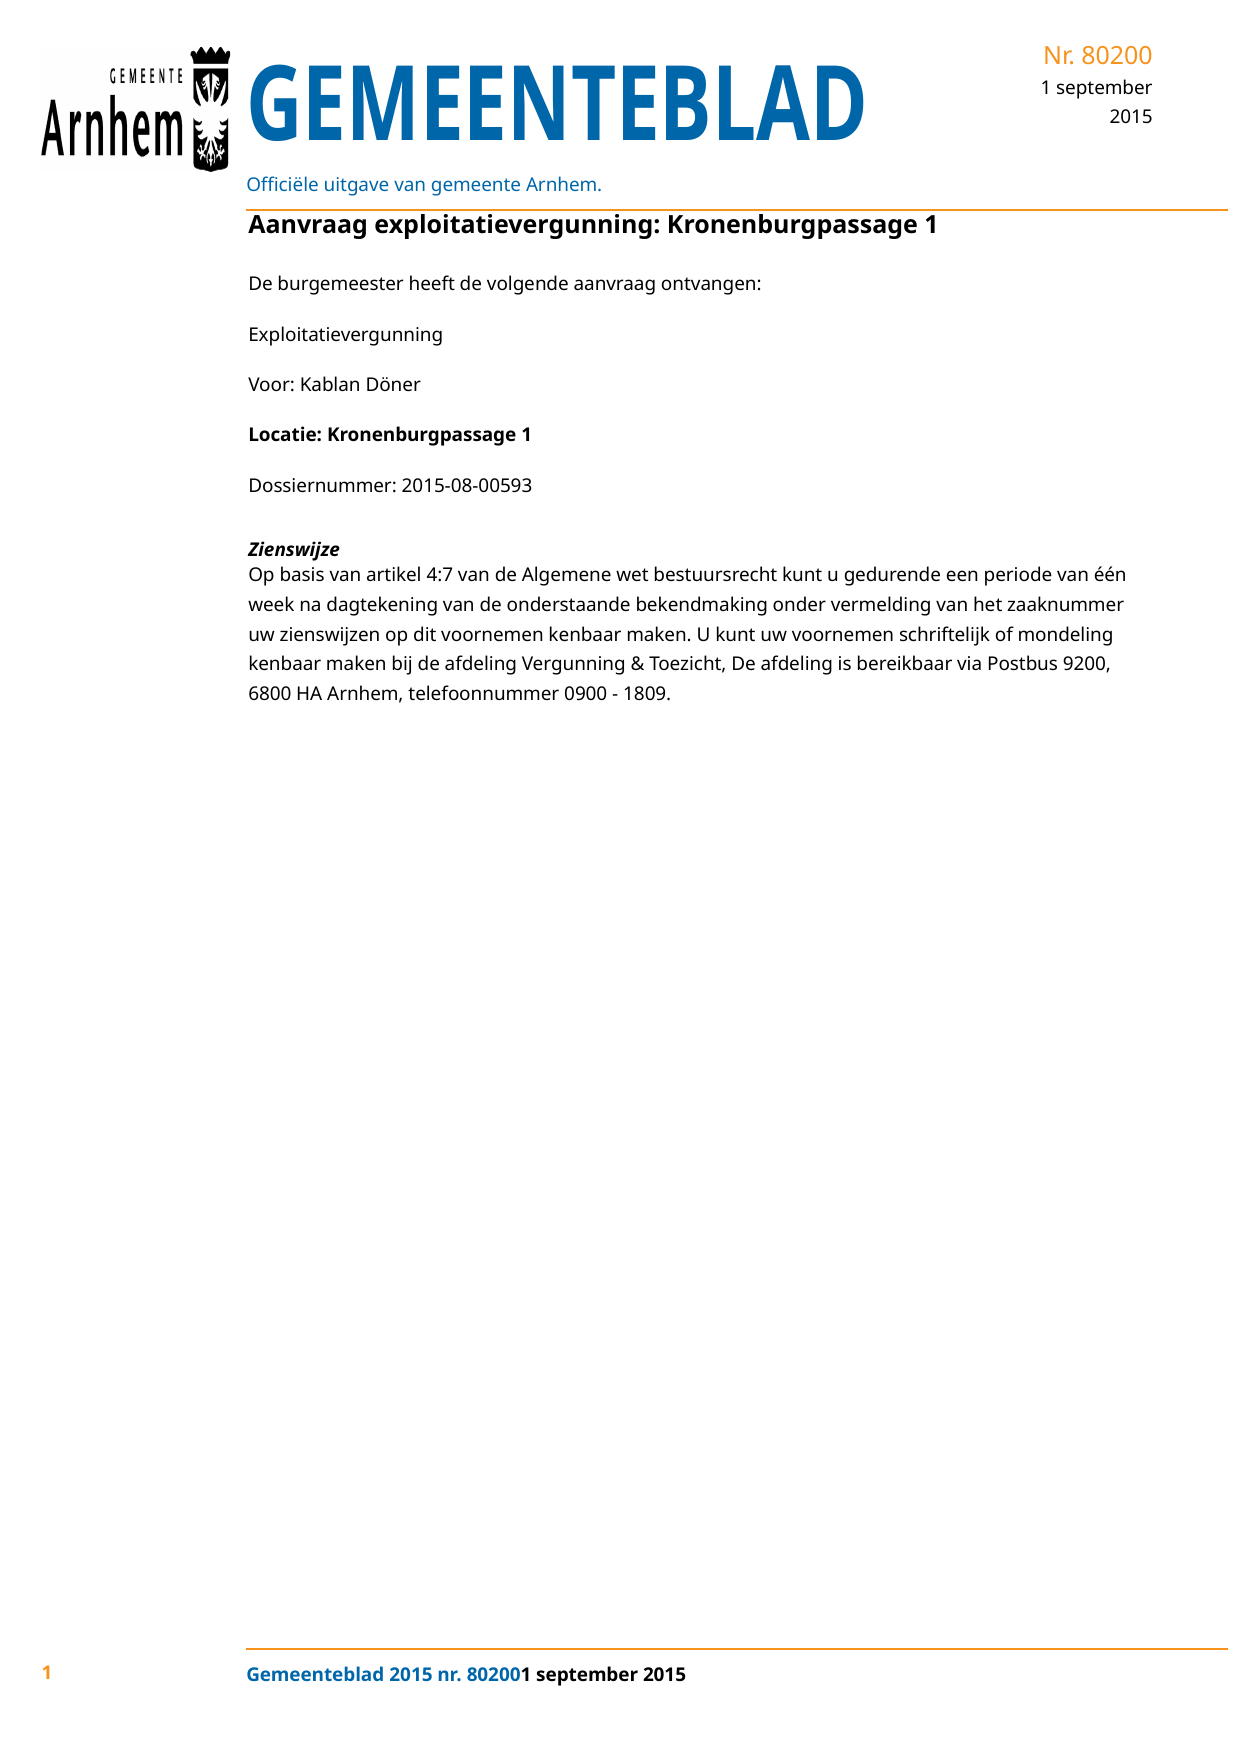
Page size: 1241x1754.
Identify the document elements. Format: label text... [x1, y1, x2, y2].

text Locatie: Kronenburgpassage 1 [248, 422, 1152, 447]
text Zienswijze [248, 536, 1152, 562]
picture [41, 47, 231, 172]
text Dossiernummer: 2015-08-00593 [248, 472, 1152, 498]
text Exploitatievergunning [248, 321, 1152, 346]
text Voor: Kablan Döner [248, 371, 1152, 397]
text Op basis van artikel 4:7 van de Algemene wet bestuursrecht kunt u gedurende een periode van één week na dagtekening van de onderstaande bekendmaking onder vermelding van het zaaknummer uw zienswijzen op dit voornemen kenbaar maken. U kunt uw voornemen schriftelijk of mondeling kenbaar maken bij de afdeling Vergunning & Toezicht, De afdeling is bereikbaar via Postbus 9200, 6800 HA Arnhem, telefoonnummer 0900 - 1809. [248, 562, 1152, 706]
text Aanvraag exploitatievergunning: Kronenburgpassage 1 [248, 211, 1152, 241]
text De burgemeester heeft de volgende aanvraag ontvangen: [248, 270, 1152, 296]
